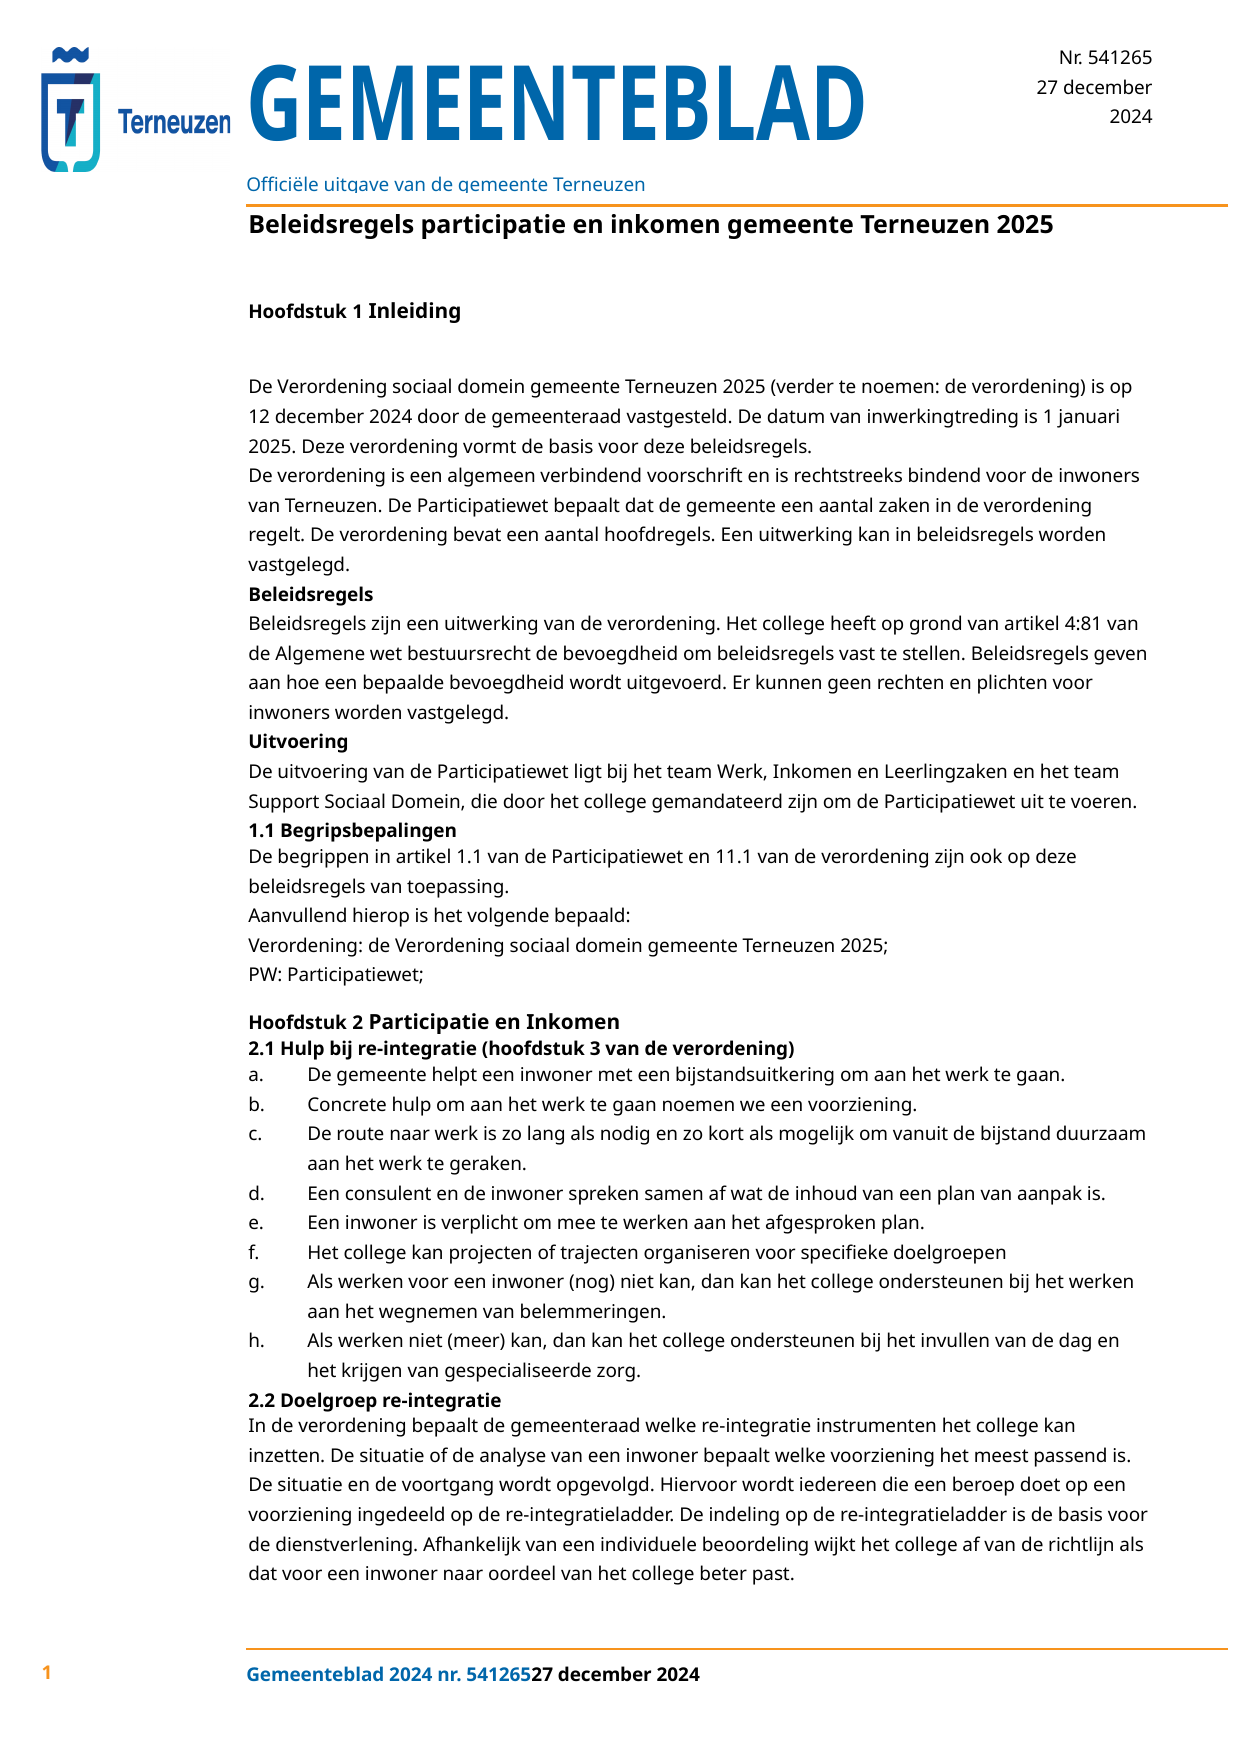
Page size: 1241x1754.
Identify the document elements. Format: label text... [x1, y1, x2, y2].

text Beleidsregels participatie en inkomen gemeente Terneuzen 2025 [248, 207, 1152, 241]
list Een inwoner is verplicht om mee te werken aan het afgesproken plan. [248, 1209, 1152, 1235]
picture [41, 47, 231, 172]
list Het college kan projecten of trajecten organiseren voor specifieke doelgroepen [248, 1239, 1152, 1264]
text PW: Participatiewet; [248, 962, 1152, 987]
text Beleidsregels [248, 581, 1152, 607]
list De route naar werk is zo lang als nodig en zo kort als mogelijk om vanuit de bijstand duurzaam aan het werk te geraken. [248, 1121, 1152, 1176]
list Een consulent en de inwoner spreken samen af wat de inhoud van een plan van aanpak is. [248, 1180, 1152, 1205]
text 2.1 Hulp bij re-integratie (hoofdstuk 3 van de verordening) [248, 1036, 1152, 1061]
list Concrete hulp om aan het werk te gaan noemen we een voorziening. [248, 1091, 1152, 1117]
text Hoofdstuk 1 Inleiding [248, 296, 1152, 324]
text De begrippen in artikel 1.1 van de Participatiewet en 11.1 van de verordening zijn ook op deze beleidsregels van toepassing. [248, 843, 1152, 898]
text Beleidsregels zijn een uitwerking van de verordening. Het college heeft op grond van artikel 4:81 van de Algemene wet bestuursrecht de bevoegdheid om beleidsregels vast te stellen. Beleidsregels geven aan hoe een bepaalde bevoegdheid wordt uitgevoerd. Er kunnen geen rechten en plichten voor inwoners worden vastgelegd. [248, 610, 1152, 725]
text Aanvullend hierop is het volgende bepaald: [248, 902, 1152, 928]
text In de verordening bepaalt de gemeenteraad welke re-integratie instrumenten het college kan inzetten. De situatie of de analyse van een inwoner bepaalt welke voorziening het meest passend is. De situatie en de voortgang wordt opgevolgd. Hiervoor wordt iedereen die een beroep doet op een voorziening ingedeeld op de re-integratieladder. De indeling op de re-integratieladder is de basis voor de dienstverlening. Afhankelijk van een individuele beoordeling wijkt het college af van de richtlijn als dat voor een inwoner naar oordeel van het college beter past. [248, 1412, 1152, 1586]
text Hoofdstuk 2 Participatie en Inkomen [248, 1007, 1152, 1036]
text Uitvoering [248, 729, 1152, 754]
text 1.1 Begripsbepalingen [248, 817, 1152, 843]
list De gemeente helpt een inwoner met een bijstandsuitkering om aan het werk te gaan. [248, 1061, 1152, 1087]
text 2.2 Doelgroep re-integratie [248, 1387, 1152, 1412]
text Verordening: de Verordening sociaal domein gemeente Terneuzen 2025; [248, 932, 1152, 958]
list Als werken voor een inwoner (nog) niet kan, dan kan het college ondersteunen bij het werken aan het wegnemen van belemmeringen. [248, 1268, 1152, 1324]
list Als werken niet (meer) kan, dan kan het college ondersteunen bij het invullen van de dag en het krijgen van gespecialiseerde zorg. [248, 1328, 1152, 1383]
text De uitvoering van de Participatiewet ligt bij het team Werk, Inkomen en Leerlingzaken en het team Support Sociaal Domein, die door het college gemandateerd zijn om de Participatiewet uit te voeren. [248, 758, 1152, 814]
text De Verordening sociaal domein gemeente Terneuzen 2025 (verder te noemen: de verordening) is op 12 december 2024 door de gemeenteraad vastgesteld. De datum van inwerkingtreding is 1 januari 2025. Deze verordening vormt de basis voor deze beleidsregels. [248, 374, 1152, 459]
text De verordening is een algemeen verbindend voorschrift en is rechtstreeks bindend voor de inwoners van Terneuzen. De Participatiewet bepaalt dat de gemeente een aantal zaken in de verordening regelt. De verordening bevat een aantal hoofdregels. Een uitwerking kan in beleidsregels worden vastgelegd. [248, 462, 1152, 577]
